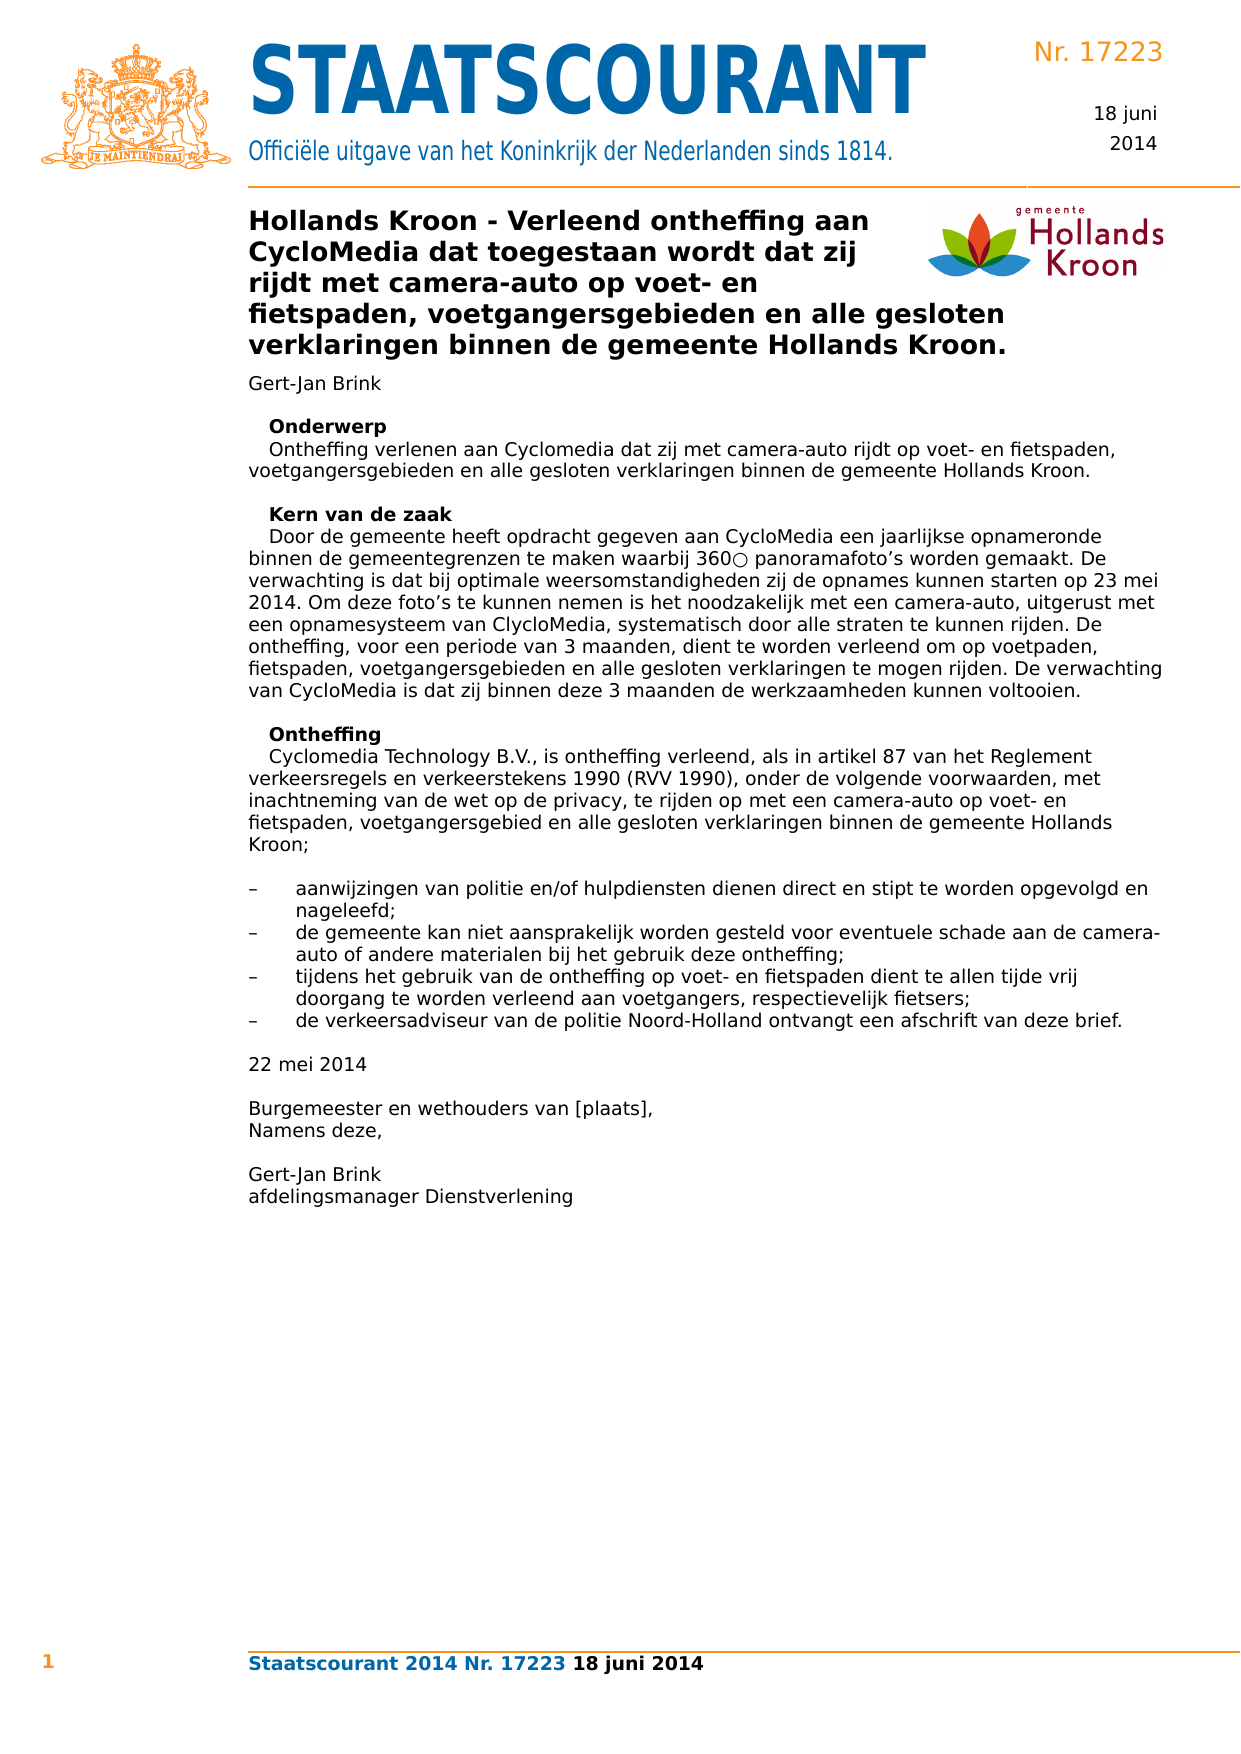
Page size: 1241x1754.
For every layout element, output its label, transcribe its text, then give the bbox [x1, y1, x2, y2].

list de verkeersadviseur van de politie Noord-Holland ontvangt een afschrift van deze brief. [248, 1010, 1163, 1032]
list tijdens het gebruik van de ontheffing op voet- en fietspaden dient te allen tijde vrij doorgang te worden verleend aan voetgangers, respectievelijk fietsers; [248, 966, 1163, 1010]
picture [41, 44, 231, 169]
picture [927, 205, 1164, 277]
text 22 mei 2014 [248, 1054, 1163, 1076]
text Burgemeester en wethouders van [plaats], [248, 1098, 1163, 1120]
text Ontheffing verlenen aan Cyclomedia dat zij met camera-auto rijdt op voet- en fietspaden, voetgangersgebieden en alle gesloten verklaringen binnen de gemeente Hollands Kroon. [248, 438, 1163, 482]
text Ontheffing [248, 724, 1163, 746]
text Gert-Jan Brink [248, 372, 1163, 394]
subtitle Hollands Kroon - Verleend ontheffing aan CycloMedia dat toegestaan wordt dat zij rijdt met camera-auto op voet- en fietspaden, voetgangersgebieden en alle gesloten verklaringen binnen de gemeente Hollands Kroon. [248, 206, 1163, 361]
list aanwijzingen van politie en/of hulpdiensten dienen direct en stipt te worden opgevolgd en nageleefd; [248, 878, 1163, 922]
text afdelingsmanager Dienstverlening [248, 1186, 1163, 1208]
list de gemeente kan niet aansprakelijk worden gesteld voor eventuele schade aan de camera-auto of andere materialen bij het gebruik deze ontheffing; [248, 922, 1163, 966]
text Cyclomedia Technology B.V., is ontheffing verleend, als in artikel 87 van het Reglement verkeersregels en verkeerstekens 1990 (RVV 1990), onder de volgende voorwaarden, met inachtneming van de wet op de privacy, te rijden op met een camera-auto op voet- en fietspaden, voetgangersgebied en alle gesloten verklaringen binnen de gemeente Hollands Kroon; [248, 746, 1163, 856]
text Namens deze, [248, 1120, 1163, 1142]
text Gert-Jan Brink [248, 1164, 1163, 1186]
text Onderwerp [248, 416, 1163, 438]
text Kern van de zaak [248, 504, 1163, 526]
text Door de gemeente heeft opdracht gegeven aan CycloMedia een jaarlijkse opnameronde binnen de gemeentegrenzen te maken waarbij 360○ panoramafoto’s worden gemaakt. De verwachting is dat bij optimale weersomstandigheden zij de opnames kunnen starten op 23 mei 2014. Om deze foto’s te kunnen nemen is het noodzakelijk met een camera-auto, uitgerust met een opnamesysteem van ClycloMedia, systematisch door alle straten te kunnen rijden. De ontheffing, voor een periode van 3 maanden, dient te worden verleend om op voetpaden, fietspaden, voetgangersgebieden en alle gesloten verklaringen te mogen rijden. De verwachting van CycloMedia is dat zij binnen deze 3 maanden de werkzaamheden kunnen voltooien. [248, 526, 1163, 702]
